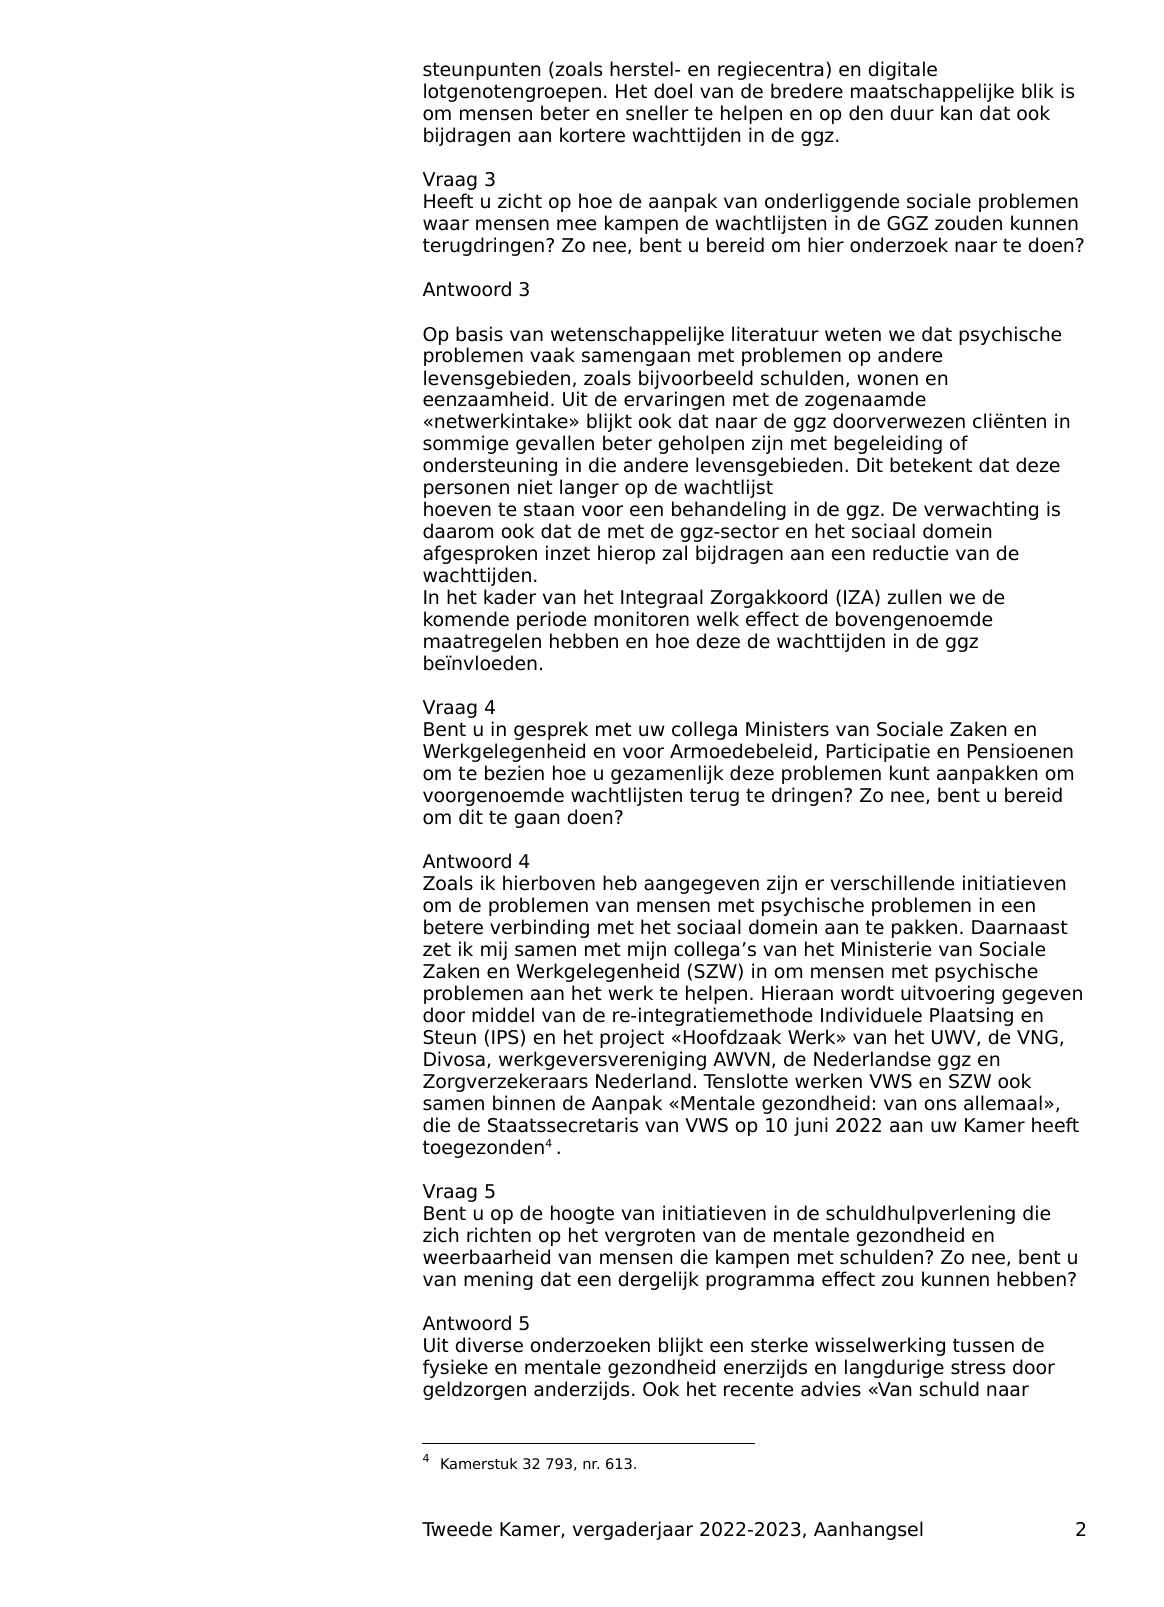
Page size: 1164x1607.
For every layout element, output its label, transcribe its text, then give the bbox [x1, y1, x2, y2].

text Vraag 5 [422, 1181, 1087, 1203]
text steunpunten (zoals herstel- en regiecentra) en digitale lotgenotengroepen. Het doel van de bredere maatschappelijke blik is om mensen beter en sneller te helpen en op den duur kan dat ook bijdragen aan kortere wachttijden in de ggz. [422, 59, 1087, 147]
text Antwoord 3 [422, 279, 1087, 301]
text Antwoord 5 [422, 1313, 1087, 1335]
text Uit diverse onderzoeken blijkt een sterke wisselwerking tussen de fysieke en mentale gezondheid enerzijds en langdurige stress door geldzorgen anderzijds. Ook het recente advies «Van schuld naar [422, 1335, 1087, 1401]
text Kamerstuk 32 793, nr. 613. [422, 1452, 1087, 1474]
text In het kader van het Integraal Zorgakkoord (IZA) zullen we de komende periode monitoren welk effect de bovengenoemde maatregelen hebben en hoe deze de wachttijden in de ggz beïnvloeden. [422, 587, 1087, 675]
text Vraag 4 [422, 697, 1087, 719]
text Op basis van wetenschappelijke literatuur weten we dat psychische problemen vaak samengaan met problemen op andere levensgebieden, zoals bijvoorbeeld schulden, wonen en eenzaamheid. Uit de ervaringen met de zogenaamde «netwerkintake» blijkt ook dat naar de ggz doorverwezen cliënten in sommige gevallen beter geholpen zijn met begeleiding of ondersteuning in die andere levensgebieden. Dit betekent dat deze personen niet langer op de wachtlijst [422, 323, 1087, 499]
text Bent u op de hoogte van initiatieven in de schuldhulpverlening die zich richten op het vergroten van de mentale gezondheid en weerbaarheid van mensen die kampen met schulden? Zo nee, bent u van mening dat een dergelijk programma effect zou kunnen hebben? [422, 1203, 1087, 1291]
text Zoals ik hierboven heb aangegeven zijn er verschillende initiatieven om de problemen van mensen met psychische problemen in een betere verbinding met het sociaal domein aan te pakken. Daarnaast zet ik mij samen met mijn collega’s van het Ministerie van Sociale Zaken en Werkgelegenheid (SZW) in om mensen met psychische problemen aan het werk te helpen. Hieraan wordt uitvoering gegeven door middel van de re-integratiemethode Individuele Plaatsing en Steun (IPS) en het project «Hoofdzaak Werk» van het UWV, de VNG, Divosa, werkgeversvereniging AWVN, de Nederlandse ggz en Zorgverzekeraars Nederland. Tenslotte werken VWS en SZW ook samen binnen de Aanpak «Mentale gezondheid: van ons allemaal», die de Staatssecretaris van VWS op 10 juni 2022 aan uw Kamer heeft toegezonden. [422, 873, 1087, 1159]
text hoeven te staan voor een behandeling in de ggz. De verwachting is daarom ook dat de met de ggz-sector en het sociaal domein afgesproken inzet hierop zal bijdragen aan een reductie van de wachttijden. [422, 499, 1087, 587]
text Vraag 3 [422, 169, 1087, 191]
text Bent u in gesprek met uw collega Ministers van Sociale Zaken en Werkgelegenheid en voor Armoedebeleid, Participatie en Pensioenen om te bezien hoe u gezamenlijk deze problemen kunt aanpakken om voorgenoemde wachtlijsten terug te dringen? Zo nee, bent u bereid om dit te gaan doen? [422, 719, 1087, 829]
text Heeft u zicht op hoe de aanpak van onderliggende sociale problemen waar mensen mee kampen de wachtlijsten in de GGZ zouden kunnen terugdringen? Zo nee, bent u bereid om hier onderzoek naar te doen? [422, 191, 1087, 257]
text Antwoord 4 [422, 851, 1087, 873]
